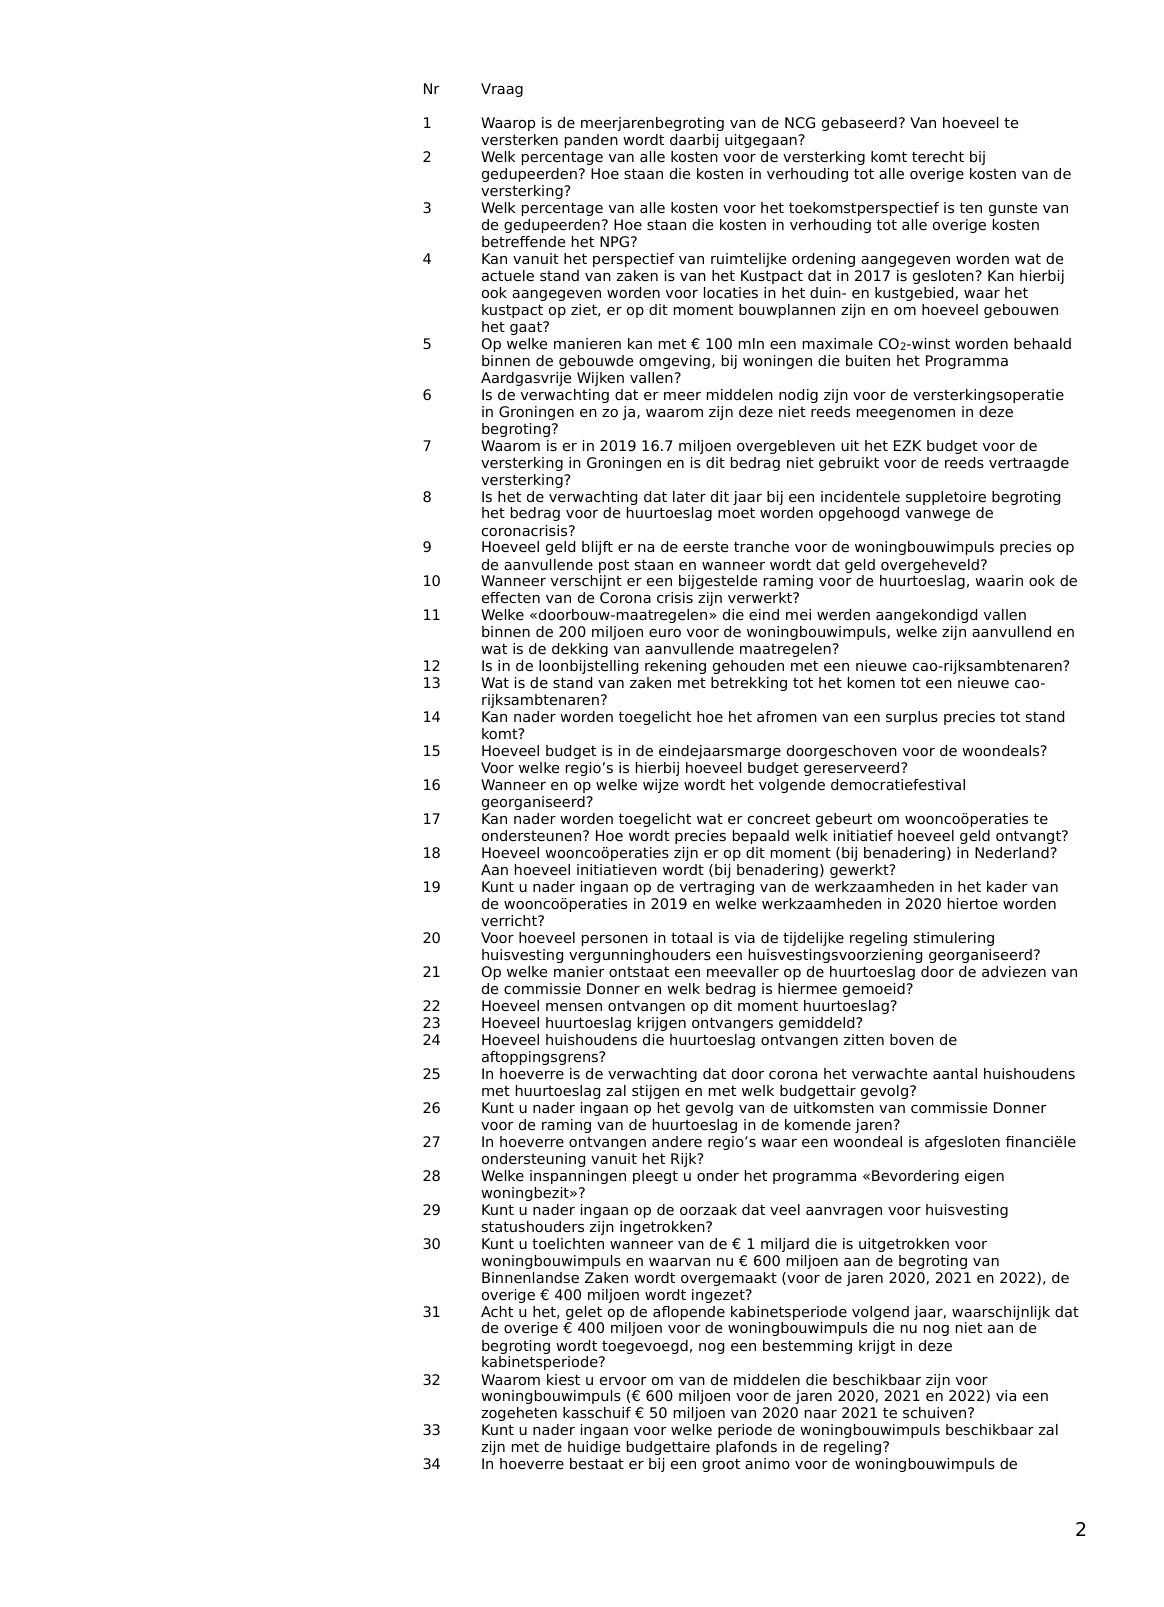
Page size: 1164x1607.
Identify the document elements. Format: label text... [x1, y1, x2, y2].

table_cell 12 [422, 658, 475, 675]
table_cell 16 [422, 777, 475, 811]
table_cell 7 [422, 438, 475, 488]
table_cell In hoeverre ontvangen andere regio’s waar een woondeal is afgesloten financiële ondersteuning vanuit het Rijk? [475, 1134, 1087, 1168]
table_cell 3 [422, 200, 475, 251]
table_cell 9 [422, 539, 475, 573]
table_cell Welke inspanningen pleegt u onder het programma «Bevordering eigen woningbezit»? [475, 1168, 1087, 1202]
table_cell Wanneer verschijnt er een bijgestelde raming voor de huurtoeslag, waarin ook de effecten van de Corona crisis zijn verwerkt? [475, 573, 1087, 607]
table_cell 33 [422, 1422, 475, 1456]
table_cell 19 [422, 879, 475, 930]
table_cell Welk percentage van alle kosten voor de versterking komt terecht bij gedupeerden? Hoe staan die kosten in verhouding tot alle overige kosten van de versterking? [475, 149, 1087, 200]
table_cell Hoeveel huurtoeslag krijgen ontvangers gemiddeld? [475, 1015, 1087, 1032]
table_cell 27 [422, 1134, 475, 1168]
table_header Vraag [475, 81, 1087, 98]
table_cell 25 [422, 1066, 475, 1100]
table_cell 31 [422, 1304, 475, 1371]
table_cell 1 [422, 115, 475, 149]
table_cell Kan nader worden toegelicht hoe het afromen van een surplus precies tot stand komt? [475, 709, 1087, 743]
table_cell 11 [422, 607, 475, 658]
table_cell Voor hoeveel personen in totaal is via de tijdelijke regeling stimulering huisvesting vergunninghouders een huisvestingsvoorziening georganiseerd? [475, 930, 1087, 964]
table_cell Acht u het, gelet op de aflopende kabinetsperiode volgend jaar, waarschijnlijk dat de overige € 400 miljoen voor de woningbouwimpuls die nu nog niet aan de begroting wordt toegevoegd, nog een bestemming krijgt in deze kabinetsperiode? [475, 1304, 1087, 1371]
table_cell 21 [422, 964, 475, 998]
table_cell 14 [422, 709, 475, 743]
table_cell Hoeveel huishoudens die huurtoeslag ontvangen zitten boven de aftoppingsgrens? [475, 1032, 1087, 1066]
table_cell 32 [422, 1371, 475, 1422]
table_cell Kunt u toelichten wanneer van de € 1 miljard die is uitgetrokken voor woningbouwimpuls en waarvan nu € 600 miljoen aan de begroting van Binnenlandse Zaken wordt overgemaakt (voor de jaren 2020, 2021 en 2022), de overige € 400 miljoen wordt ingezet? [475, 1236, 1087, 1303]
table_cell In hoeverre is de verwachting dat door corona het verwachte aantal huishoudens met huurtoeslag zal stijgen en met welk budgettair gevolg? [475, 1066, 1087, 1100]
table_cell Is de verwachting dat er meer middelen nodig zijn voor de versterkingsoperatie in Groningen en zo ja, waarom zijn deze niet reeds meegenomen in deze begroting? [475, 387, 1087, 437]
table_cell 10 [422, 573, 475, 607]
table_cell 29 [422, 1202, 475, 1236]
table_cell 5 [422, 336, 475, 387]
table_cell 8 [422, 489, 475, 539]
table_cell 26 [422, 1100, 475, 1134]
table_cell Is in de loonbijstelling rekening gehouden met een nieuwe cao-rijksambtenaren? [475, 658, 1087, 675]
table_cell 28 [422, 1168, 475, 1202]
table_cell Waarom kiest u ervoor om van de middelen die beschikbaar zijn voor woningbouwimpuls (€ 600 miljoen voor de jaren 2020, 2021 en 2022) via een zogeheten kasschuif € 50 miljoen van 2020 naar 2021 te schuiven? [475, 1371, 1087, 1422]
table_cell 17 [422, 811, 475, 845]
table_cell 13 [422, 675, 475, 709]
table_header Nr [422, 81, 475, 98]
table_cell Waarop is de meerjarenbegroting van de NCG gebaseerd? Van hoeveel te versterken panden wordt daarbij uitgegaan? [475, 115, 1087, 149]
table_cell Hoeveel geld blijft er na de eerste tranche voor de woningbouwimpuls precies op de aanvullende post staan en wanneer wordt dat geld overgeheveld? [475, 539, 1087, 573]
table_cell Welke «doorbouw-maatregelen» die eind mei werden aangekondigd vallen binnen de 200 miljoen euro voor de woningbouwimpuls, welke zijn aanvullend en wat is de dekking van aanvullende maatregelen? [475, 607, 1087, 658]
table_cell 24 [422, 1032, 475, 1066]
table_cell Op welke manieren kan met € 100 mln een maximale CO2-winst worden behaald binnen de gebouwde omgeving, bij woningen die buiten het Programma Aardgasvrije Wijken vallen? [475, 336, 1087, 387]
table_cell [475, 98, 1087, 115]
table_cell 4 [422, 251, 475, 336]
table_cell 22 [422, 998, 475, 1015]
table_cell 34 [422, 1456, 475, 1473]
table_cell Hoeveel mensen ontvangen op dit moment huurtoeslag? [475, 998, 1087, 1015]
table_cell Kunt u nader ingaan op de vertraging van de werkzaamheden in het kader van de wooncoöperaties in 2019 en welke werkzaamheden in 2020 hiertoe worden verricht? [475, 879, 1087, 930]
table_cell 2 [422, 149, 475, 200]
table_cell Is het de verwachting dat later dit jaar bij een incidentele suppletoire begroting het bedrag voor de huurtoeslag moet worden opgehoogd vanwege de coronacrisis? [475, 489, 1087, 539]
table_cell 23 [422, 1015, 475, 1032]
table_cell 15 [422, 743, 475, 777]
table_cell Welk percentage van alle kosten voor het toekomstperspectief is ten gunste van de gedupeerden? Hoe staan die kosten in verhouding tot alle overige kosten betreffende het NPG? [475, 200, 1087, 251]
table_cell 30 [422, 1236, 475, 1303]
table_cell In hoeverre bestaat er bij een groot animo voor de woningbouwimpuls de [475, 1456, 1087, 1473]
table_cell Wat is de stand van zaken met betrekking tot het komen tot een nieuwe cao-rijksambtenaren? [475, 675, 1087, 709]
table_cell Kunt u nader ingaan op het gevolg van de uitkomsten van commissie Donner voor de raming van de huurtoeslag in de komende jaren? [475, 1100, 1087, 1134]
table_cell Kunt u nader ingaan op de oorzaak dat veel aanvragen voor huisvesting statushouders zijn ingetrokken? [475, 1202, 1087, 1236]
table_cell Kan nader worden toegelicht wat er concreet gebeurt om wooncoöperaties te ondersteunen? Hoe wordt precies bepaald welk initiatief hoeveel geld ontvangt? [475, 811, 1087, 845]
table_cell [422, 98, 475, 115]
table_cell Kan vanuit het perspectief van ruimtelijke ordening aangegeven worden wat de actuele stand van zaken is van het Kustpact dat in 2017 is gesloten? Kan hierbij ook aangegeven worden voor locaties in het duin- en kustgebied, waar het kustpact op ziet, er op dit moment bouwplannen zijn en om hoeveel gebouwen het gaat? [475, 251, 1087, 336]
table_cell 6 [422, 387, 475, 437]
table_cell Op welke manier ontstaat een meevaller op de huurtoeslag door de adviezen van de commissie Donner en welk bedrag is hiermee gemoeid? [475, 964, 1087, 998]
table_cell Waarom is er in 2019 16.7 miljoen overgebleven uit het EZK budget voor de versterking in Groningen en is dit bedrag niet gebruikt voor de reeds vertraagde versterking? [475, 438, 1087, 488]
table_cell Wanneer en op welke wijze wordt het volgende democratiefestival georganiseerd? [475, 777, 1087, 811]
table_cell Kunt u nader ingaan voor welke periode de woningbouwimpuls beschikbaar zal zijn met de huidige budgettaire plafonds in de regeling? [475, 1422, 1087, 1456]
table_cell 20 [422, 930, 475, 964]
table_cell Hoeveel wooncoöperaties zijn er op dit moment (bij benadering) in Nederland? Aan hoeveel initiatieven wordt (bij benadering) gewerkt? [475, 845, 1087, 879]
table_cell Hoeveel budget is in de eindejaarsmarge doorgeschoven voor de woondeals? Voor welke regio’s is hierbij hoeveel budget gereserveerd? [475, 743, 1087, 777]
table_cell 18 [422, 845, 475, 879]
